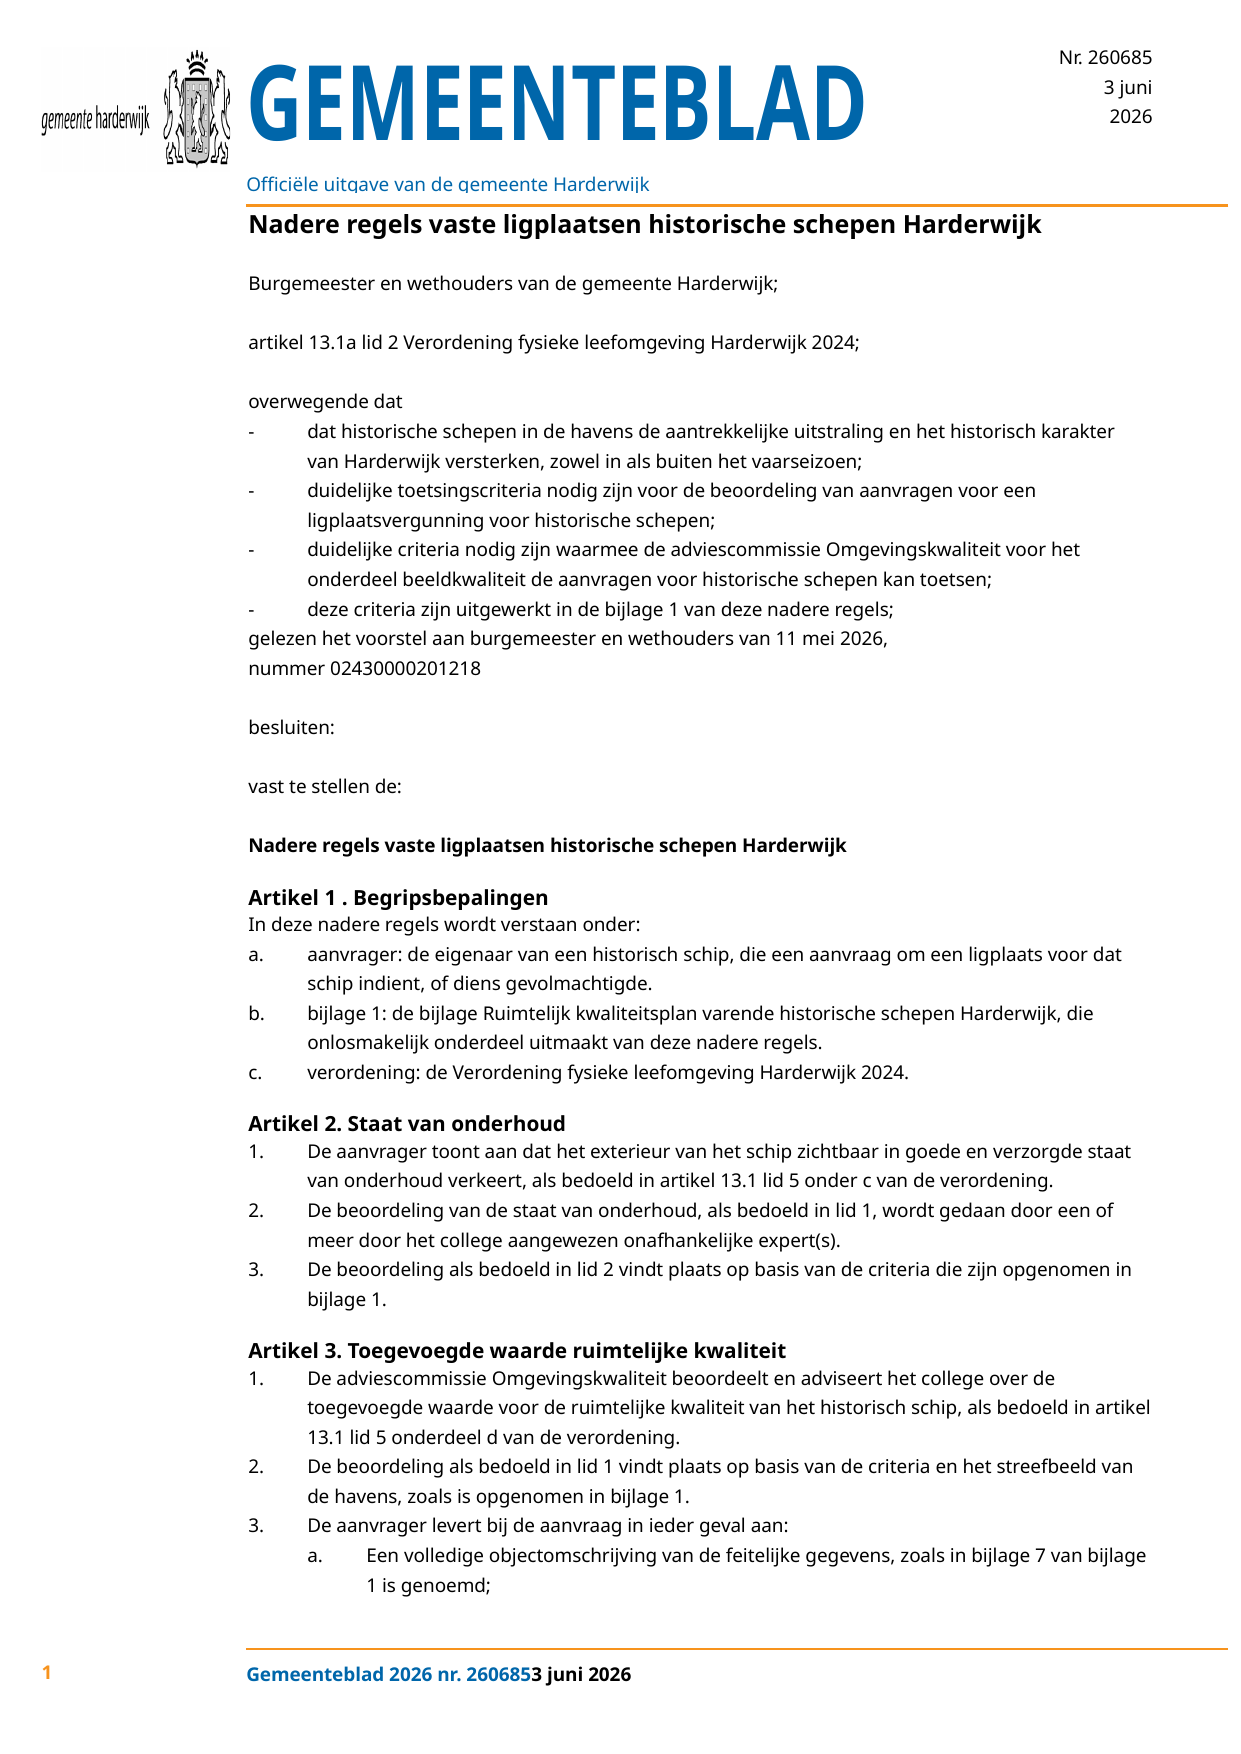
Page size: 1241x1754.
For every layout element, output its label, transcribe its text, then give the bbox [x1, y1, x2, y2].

list De beoordeling als bedoeld in lid 1 vindt plaats op basis van de criteria en het streefbeeld van de havens, zoals is opgenomen in bijlage 1. [248, 1453, 1152, 1509]
list De beoordeling als bedoeld in lid 2 vindt plaats op basis van de criteria die zijn opgenomen in bijlage 1. [248, 1256, 1152, 1312]
list duidelijke criteria nodig zijn waarmee de adviescommissie Omgevingskwaliteit voor het onderdeel beeldkwaliteit de aanvragen voor historische schepen kan toetsen; [248, 537, 1152, 592]
list deze criteria zijn uitgewerkt in de bijlage 1 van deze nadere regels; [248, 596, 1152, 621]
text Artikel 1 . Begripsbepalingen [248, 883, 1152, 911]
list Een volledige objectomschrijving van de feitelijke gegevens, zoals in bijlage 7 van bijlage 1 is genoemd; [307, 1542, 1152, 1598]
list De beoordeling van de staat van onderhoud, als bedoeld in lid 1, wordt gedaan door een of meer door het college aangewezen onafhankelijke expert(s). [248, 1197, 1152, 1252]
text Burgemeester en wethouders van de gemeente Harderwijk; [248, 270, 1152, 296]
list verordening: de Verordening fysieke leefomgeving Harderwijk 2024. [248, 1059, 1152, 1085]
text nummer 02430000201218 [248, 655, 1152, 681]
text besluiten: [248, 714, 1152, 740]
text artikel 13.1a lid 2 Verordening fysieke leefomgeving Harderwijk 2024; [248, 329, 1152, 355]
list dat historische schepen in de havens de aantrekkelijke uitstraling en het historisch karakter van Harderwijk versterken, zowel in als buiten het vaarseizoen; [248, 418, 1152, 473]
list bijlage 1: de bijlage Ruimtelijk kwaliteitsplan varende historische schepen Harderwijk, die onlosmakelijk onderdeel uitmaakt van deze nadere regels. [248, 1000, 1152, 1055]
list De aanvrager toont aan dat het exterieur van het schip zichtbaar in goede en verzorgde staat van onderhoud verkeert, als bedoeld in artikel 13.1 lid 5 onder c van de verordening. [248, 1138, 1152, 1193]
text overwegende dat [248, 389, 1152, 414]
text Artikel 3. Toegevoegde waarde ruimtelijke kwaliteit [248, 1336, 1152, 1365]
list De aanvrager levert bij de aanvraag in ieder geval aan: [248, 1513, 1152, 1538]
list De adviescommissie Omgevingskwaliteit beoordeelt en adviseert het college over de toegevoegde waarde voor de ruimtelijke kwaliteit van het historisch schip, als bedoeld in artikel 13.1 lid 5 onderdeel d van de verordening. [248, 1365, 1152, 1450]
text gelezen het voorstel aan burgemeester en wethouders van 11 mei 2026, [248, 625, 1152, 651]
text Nadere regels vaste ligplaatsen historische schepen Harderwijk [248, 832, 1152, 858]
picture [41, 47, 231, 172]
list duidelijke toetsingscriteria nodig zijn voor de beoordeling van aanvragen voor een ligplaatsvergunning voor historische schepen; [248, 477, 1152, 533]
text Nadere regels vaste ligplaatsen historische schepen Harderwijk [248, 207, 1152, 241]
text In deze nadere regels wordt verstaan onder: [248, 911, 1152, 937]
text vast te stellen de: [248, 773, 1152, 799]
list aanvrager: de eigenaar van een historisch schip, die een aanvraag om een ligplaats voor dat schip indient, of diens gevolmachtigde. [248, 941, 1152, 996]
text Artikel 2. Staat van onderhoud [248, 1109, 1152, 1138]
